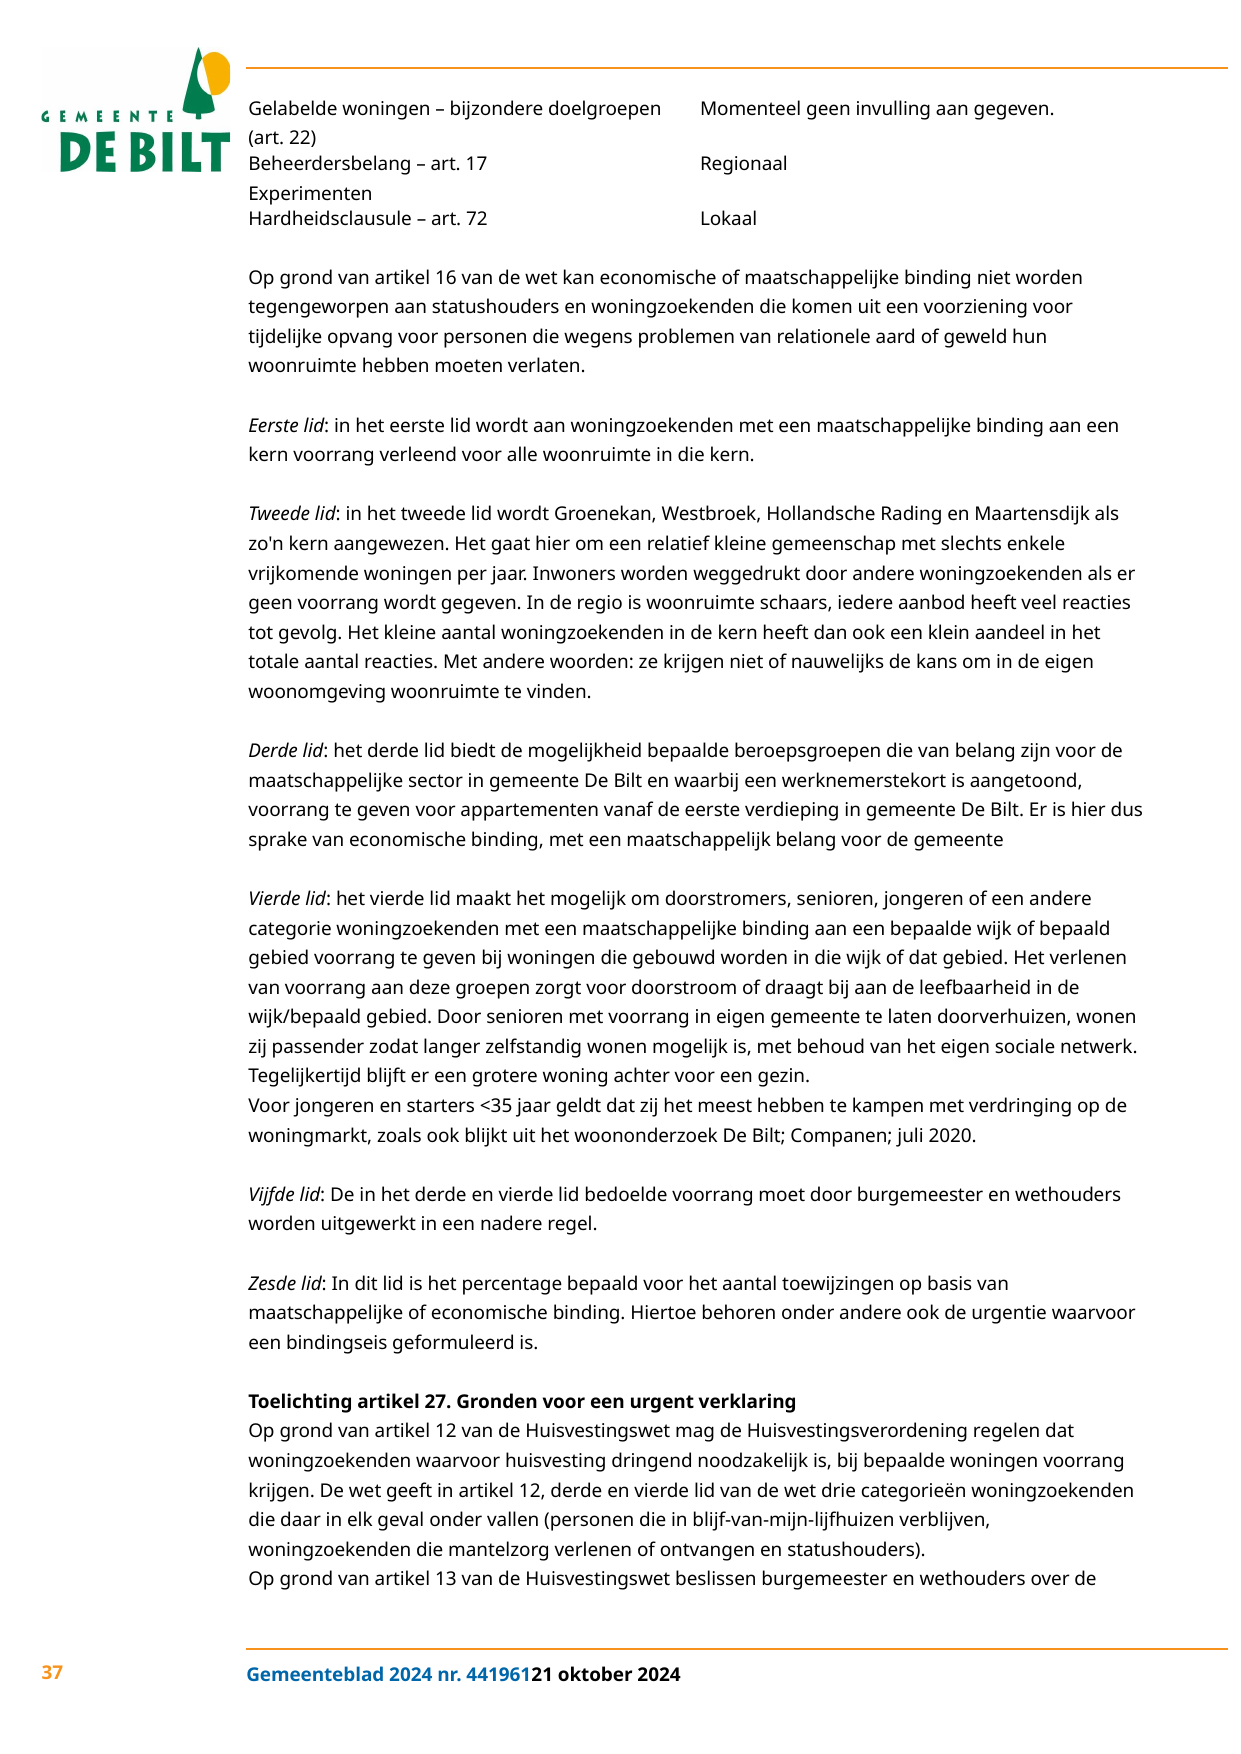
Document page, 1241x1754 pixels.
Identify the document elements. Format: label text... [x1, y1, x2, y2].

text Zesde lid: In dit lid is het percentage bepaald voor het aantal toewijzingen op basis van maatschappelijke of economische binding. Hiertoe behoren onder andere ook de urgentie waarvoor een bindingseis geformuleerd is. [248, 1270, 1152, 1355]
text Derde lid: het derde lid biedt de mogelijkheid bepaalde beroepsgroepen die van belang zijn voor de maatschappelijke sector in gemeente De Bilt en waarbij een werknemerstekort is aangetoond, voorrang te geven voor appartementen vanaf de eerste verdieping in gemeente De Bilt. Er is hier dus sprake van economische binding, met een maatschappelijk belang voor de gemeente [248, 737, 1152, 852]
table_cell Hardheidsclausule – art. 72 [248, 205, 700, 231]
table_cell Lokaal [700, 205, 1152, 231]
table_cell Gelabelde woningen – bijzondere doelgroepen (art. 22) [248, 95, 700, 150]
text Toelichting artikel 27. Gronden voor een urgent verklaring [248, 1388, 1152, 1414]
text Voor jongeren en starters <35 jaar geldt dat zij het meest hebben te kampen met verdringing op de woningmarkt, zoals ook blijkt uit het woononderzoek De Bilt; Companen; juli 2020. [248, 1092, 1152, 1148]
table_cell Regionaal [700, 150, 1152, 205]
picture [41, 47, 231, 172]
text Op grond van artikel 13 van de Huisvestingswet beslissen burgemeester en wethouders over de [248, 1566, 1152, 1591]
text Vijfde lid: De in het derde en vierde lid bedoelde voorrang moet door burgemeester en wethouders worden uitgewerkt in een nadere regel. [248, 1181, 1152, 1236]
text Vierde lid: het vierde lid maakt het mogelijk om doorstromers, senioren, jongeren of een andere categorie woningzoekenden met een maatschappelijke binding aan een bepaalde wijk of bepaald gebied voorrang te geven bij woningen die gebouwd worden in die wijk of dat gebied. Het verlenen van voorrang aan deze groepen zorgt voor doorstroom of draagt bij aan de leefbaarheid in de wijk/bepaald gebied. Door senioren met voorrang in eigen gemeente te laten doorverhuizen, wonen zij passender zodat langer zelfstandig wonen mogelijk is, met behoud van het eigen sociale netwerk. Tegelijkertijd blijft er een grotere woning achter voor een gezin. [248, 885, 1152, 1088]
text Op grond van artikel 12 van de Huisvestingswet mag de Huisvestingsverordening regelen dat woningzoekenden waarvoor huisvesting dringend noodzakelijk is, bij bepaalde woningen voorrang krijgen. De wet geeft in artikel 12, derde en vierde lid van de wet drie categorieën woningzoekenden die daar in elk geval onder vallen (personen die in blijf-van-mijn-lijfhuizen verblijven, woningzoekenden die mantelzorg verlenen of ontvangen en statushouders). [248, 1418, 1152, 1562]
text Eerste lid: in het eerste lid wordt aan woningzoekenden met een maatschappelijke binding aan een kern voorrang verleend voor alle woonruimte in die kern. [248, 412, 1152, 467]
text Op grond van artikel 16 van de wet kan economische of maatschappelijke binding niet worden tegengeworpen aan statushouders en woningzoekenden die komen uit een voorziening voor tijdelijke opvang voor personen die wegens problemen van relationele aard of geweld hun woonruimte hebben moeten verlaten. [248, 264, 1152, 378]
table_cell Momenteel geen invulling aan gegeven. [700, 95, 1152, 150]
text Tweede lid: in het tweede lid wordt Groenekan, Westbroek, Hollandsche Rading en Maartensdijk als zo'n kern aangewezen. Het gaat hier om een relatief kleine gemeenschap met slechts enkele vrijkomende woningen per jaar. Inwoners worden weggedrukt door andere woningzoekenden als er geen voorrang wordt gegeven. In de regio is woonruimte schaars, iedere aanbod heeft veel reacties tot gevolg. Het kleine aantal woningzoekenden in de kern heeft dan ook een klein aandeel in het totale aantal reacties. Met andere woorden: ze krijgen niet of nauwelijks de kans om in de eigen woonomgeving woonruimte te vinden. [248, 501, 1152, 704]
table_cell Beheerdersbelang – art. 17 Experimenten [248, 150, 700, 205]
